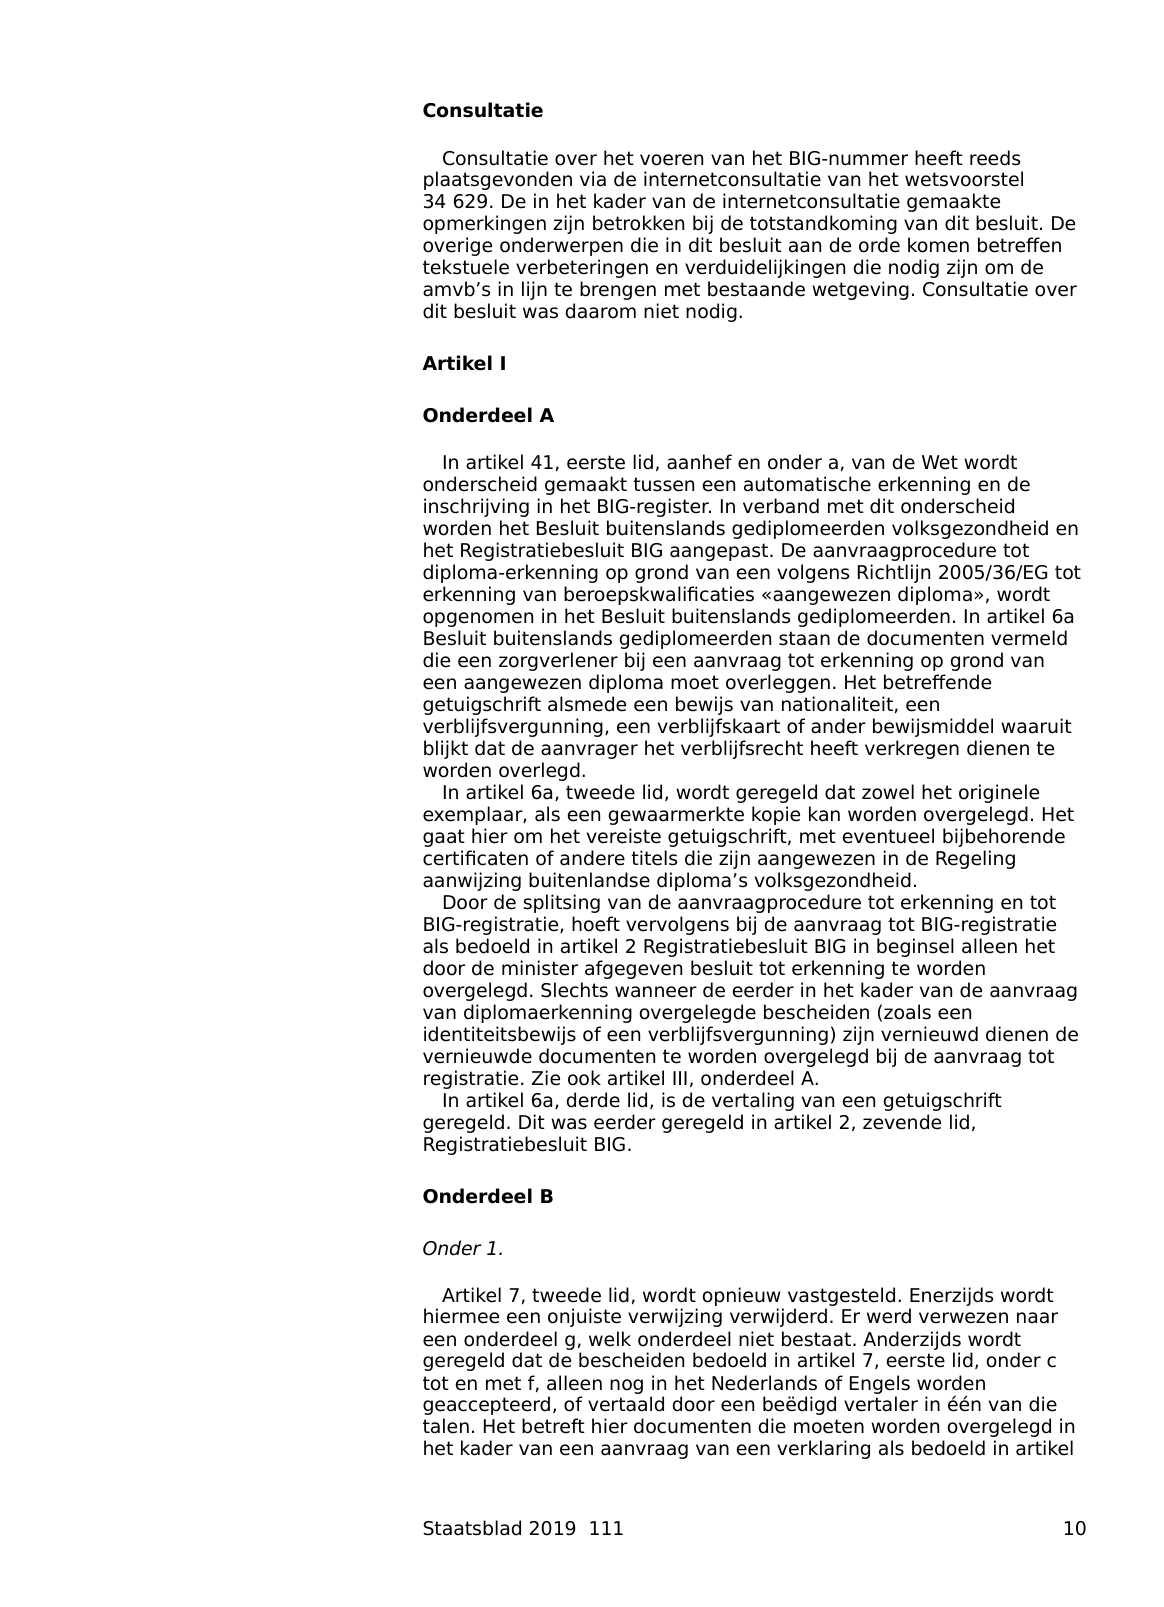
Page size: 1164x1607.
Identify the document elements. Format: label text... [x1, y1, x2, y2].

subtitle Onderdeel B [422, 1186, 1087, 1207]
subtitle Onderdeel A [422, 405, 1087, 427]
text Consultatie over het voeren van het BIG-nummer heeft reeds plaatsgevonden via de internetconsultatie van het wetsvoorstel 34 629. De in het kader van de internetconsultatie gemaakte opmerkingen zijn betrokken bij de totstandkoming van dit besluit. De overige onderwerpen die in dit besluit aan de orde komen betreffen tekstuele verbeteringen en verduidelijkingen die nodig zijn om de amvb’s in lijn te brengen met bestaande wetgeving. Consultatie over dit besluit was daarom niet nodig. [422, 147, 1087, 323]
text In artikel 6a, derde lid, is de vertaling van een getuigschrift geregeld. Dit was eerder geregeld in artikel 2, zevende lid, Registratiebesluit BIG. [422, 1089, 1087, 1156]
subtitle Onder 1. [422, 1237, 1087, 1259]
subtitle Artikel I [422, 353, 1087, 375]
text In artikel 6a, tweede lid, wordt geregeld dat zowel het originele exemplaar, als een gewaarmerkte kopie kan worden overgelegd. Het gaat hier om het vereiste getuigschrift, met eventueel bijbehorende certificaten of andere titels die zijn aangewezen in de Regeling aanwijzing buitenlandse diploma’s volksgezondheid. [422, 782, 1087, 892]
subtitle Consultatie [422, 100, 1087, 122]
text Door de splitsing van de aanvraagprocedure tot erkenning en tot BIG-registratie, hoeft vervolgens bij de aanvraag tot BIG-registratie als bedoeld in artikel 2 Registratiebesluit BIG in beginsel alleen het door de minister afgegeven besluit tot erkenning te worden overgelegd. Slechts wanneer de eerder in het kader van de aanvraag van diplomaerkenning overgelegde bescheiden (zoals een identiteitsbewijs of een verblijfsvergunning) zijn vernieuwd dienen de vernieuwde documenten te worden overgelegd bij de aanvraag tot registratie. Zie ook artikel III, onderdeel A. [422, 892, 1087, 1089]
text Artikel 7, tweede lid, wordt opnieuw vastgesteld. Enerzijds wordt hiermee een onjuiste verwijzing verwijderd. Er werd verwezen naar een onderdeel g, welk onderdeel niet bestaat. Anderzijds wordt geregeld dat de bescheiden bedoeld in artikel 7, eerste lid, onder c tot en met f, alleen nog in het Nederlands of Engels worden geaccepteerd, of vertaald door een beëdigd vertaler in één van die talen. Het betreft hier documenten die moeten worden overgelegd in het kader van een aanvraag van een verklaring als bedoeld in artikel [422, 1284, 1087, 1460]
text In artikel 41, eerste lid, aanhef en onder a, van de Wet wordt onderscheid gemaakt tussen een automatische erkenning en de inschrijving in het BIG-register. In verband met dit onderscheid worden het Besluit buitenslands gediplomeerden volksgezondheid en het Registratiebesluit BIG aangepast. De aanvraagprocedure tot diploma-erkenning op grond van een volgens Richtlijn 2005/36/EG tot erkenning van beroepskwalificaties «aangewezen diploma», wordt opgenomen in het Besluit buitenslands gediplomeerden. In artikel 6a Besluit buitenslands gediplomeerden staan de documenten vermeld die een zorgverlener bij een aanvraag tot erkenning op grond van een aangewezen diploma moet overleggen. Het betreffende getuigschrift alsmede een bewijs van nationaliteit, een verblijfsvergunning, een verblijfskaart of ander bewijsmiddel waaruit blijkt dat de aanvrager het verblijfsrecht heeft verkregen dienen te worden overlegd. [422, 452, 1087, 782]
